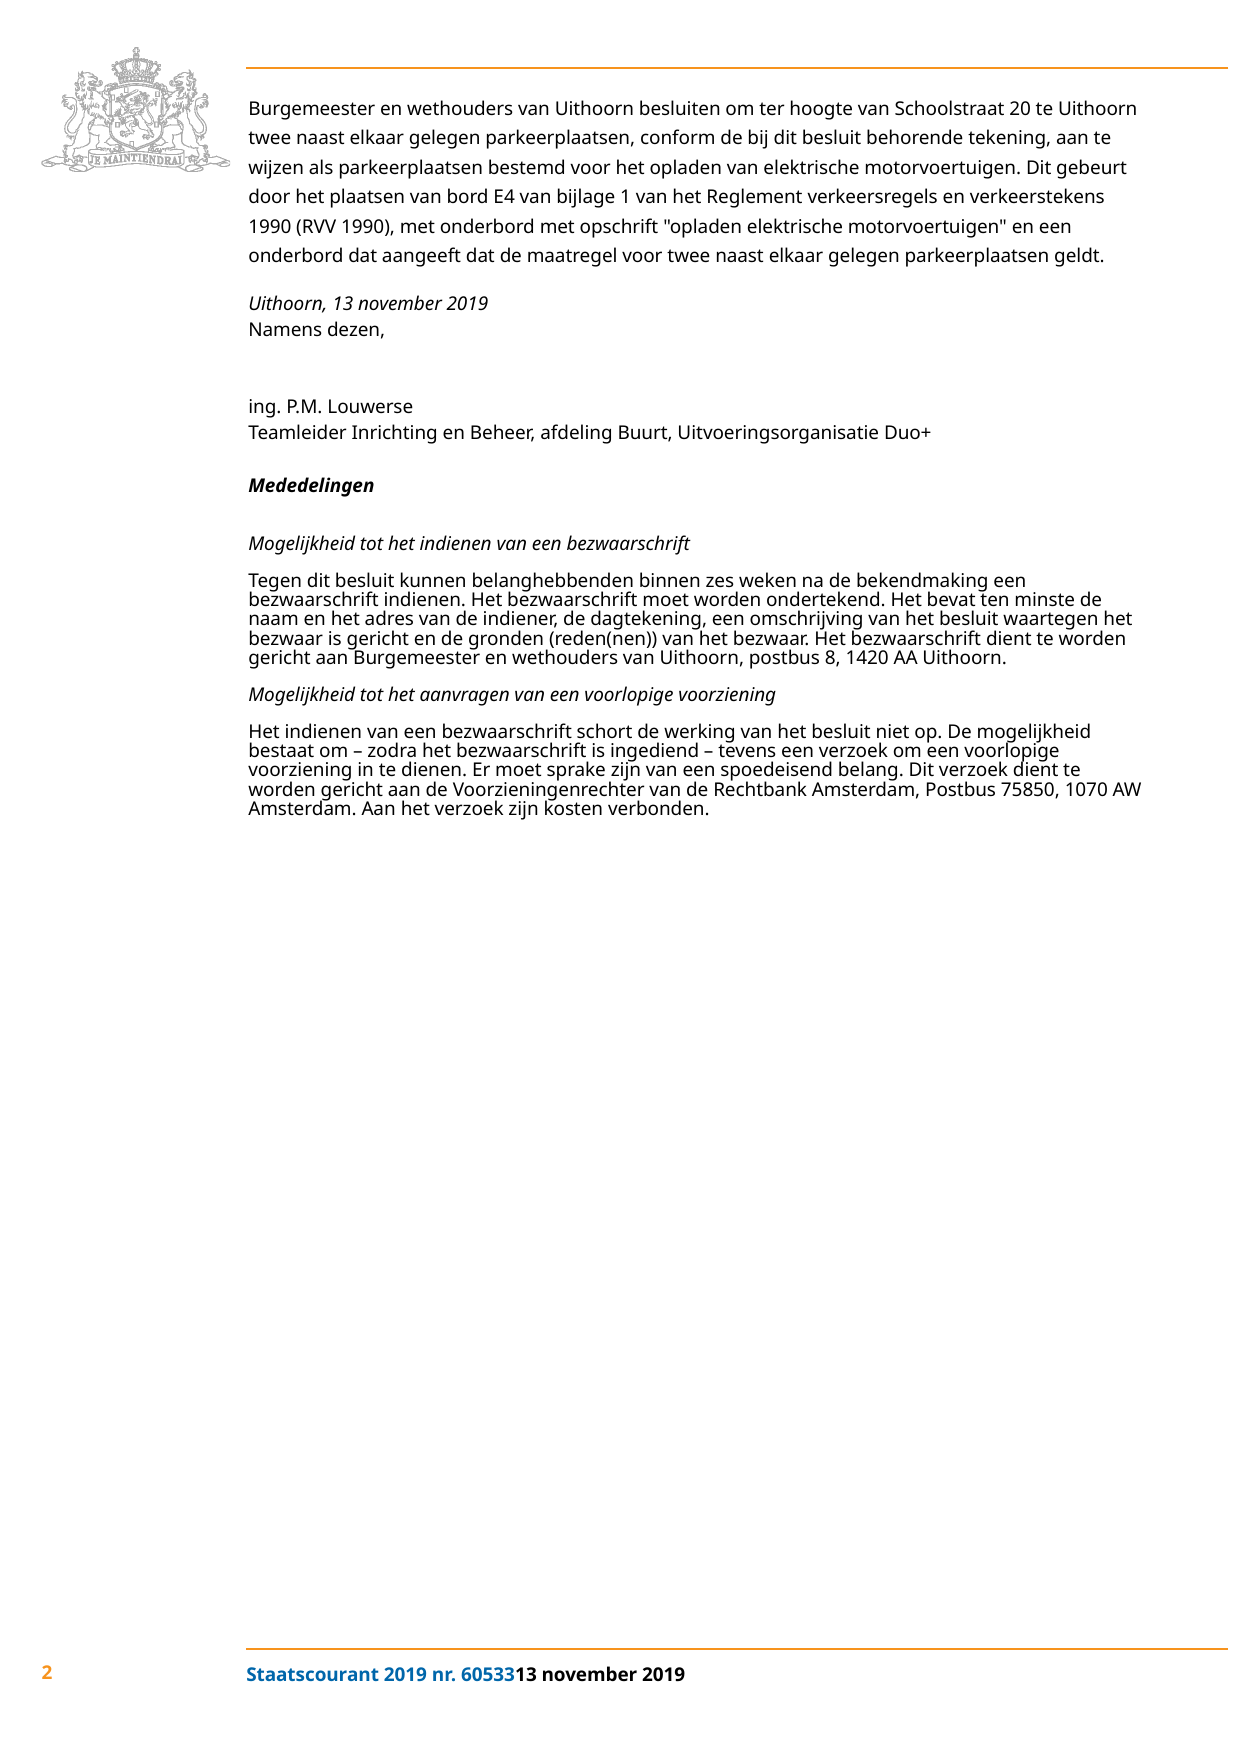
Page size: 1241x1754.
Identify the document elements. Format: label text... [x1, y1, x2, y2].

text Mogelijkheid tot het indienen van een bezwaarschrift [248, 535, 1152, 554]
text Uithoorn, 13 november 2019 [248, 291, 1152, 316]
text Mededelingen [248, 472, 1152, 498]
text ing. P.M. Louwerse [248, 393, 1152, 419]
text Mogelijkheid tot het aanvragen van een voorlopige voorziening [248, 686, 1152, 705]
text Tegen dit besluit kunnen belanghebbenden binnen zes weken na de bekendmaking een bezwaarschrift indienen. Het bezwaarschrift moet worden ondertekend. Het bevat ten minste de naam en het adres van de indiener, de dagtekening, een omschrijving van het besluit waartegen het bezwaar is gericht en de gronden (reden(nen)) van het bezwaar. Het bezwaarschrift dient te worden gericht aan Burgemeester en wethouders van Uithoorn, postbus 8, 1420 AA Uithoorn. [248, 572, 1152, 668]
text Teamleider Inrichting en Beheer, afdeling Buurt, Uitvoeringsorganisatie Duo+ [248, 419, 1152, 445]
text Het indienen van een bezwaarschrift schort de werking van het besluit niet op. De mogelijkheid bestaat om – zodra het bezwaarschrift is ingediend – tevens een verzoek om een voorlopige voorziening in te dienen. Er moet sprake zijn van een spoedeisend belang. Dit verzoek dient te worden gericht aan de Voorzieningenrechter van de Rechtbank Amsterdam, Postbus 75850, 1070 AW Amsterdam. Aan het verzoek zijn kosten verbonden. [248, 723, 1152, 819]
text Burgemeester en wethouders van Uithoorn besluiten om ter hoogte van Schoolstraat 20 te Uithoorn twee naast elkaar gelegen parkeerplaatsen, conform de bij dit besluit behorende tekening, aan te wijzen als parkeerplaatsen bestemd voor het opladen van elektrische motorvoertuigen. Dit gebeurt door het plaatsen van bord E4 van bijlage 1 van het Reglement verkeersregels en verkeerstekens 1990 (RVV 1990), met onderbord met opschrift "opladen elektrische motorvoertuigen" en een onderbord dat aangeeft dat de maatregel voor twee naast elkaar gelegen parkeerplaatsen geldt. [248, 95, 1152, 268]
text Namens dezen, [248, 316, 1152, 342]
picture [41, 47, 231, 172]
